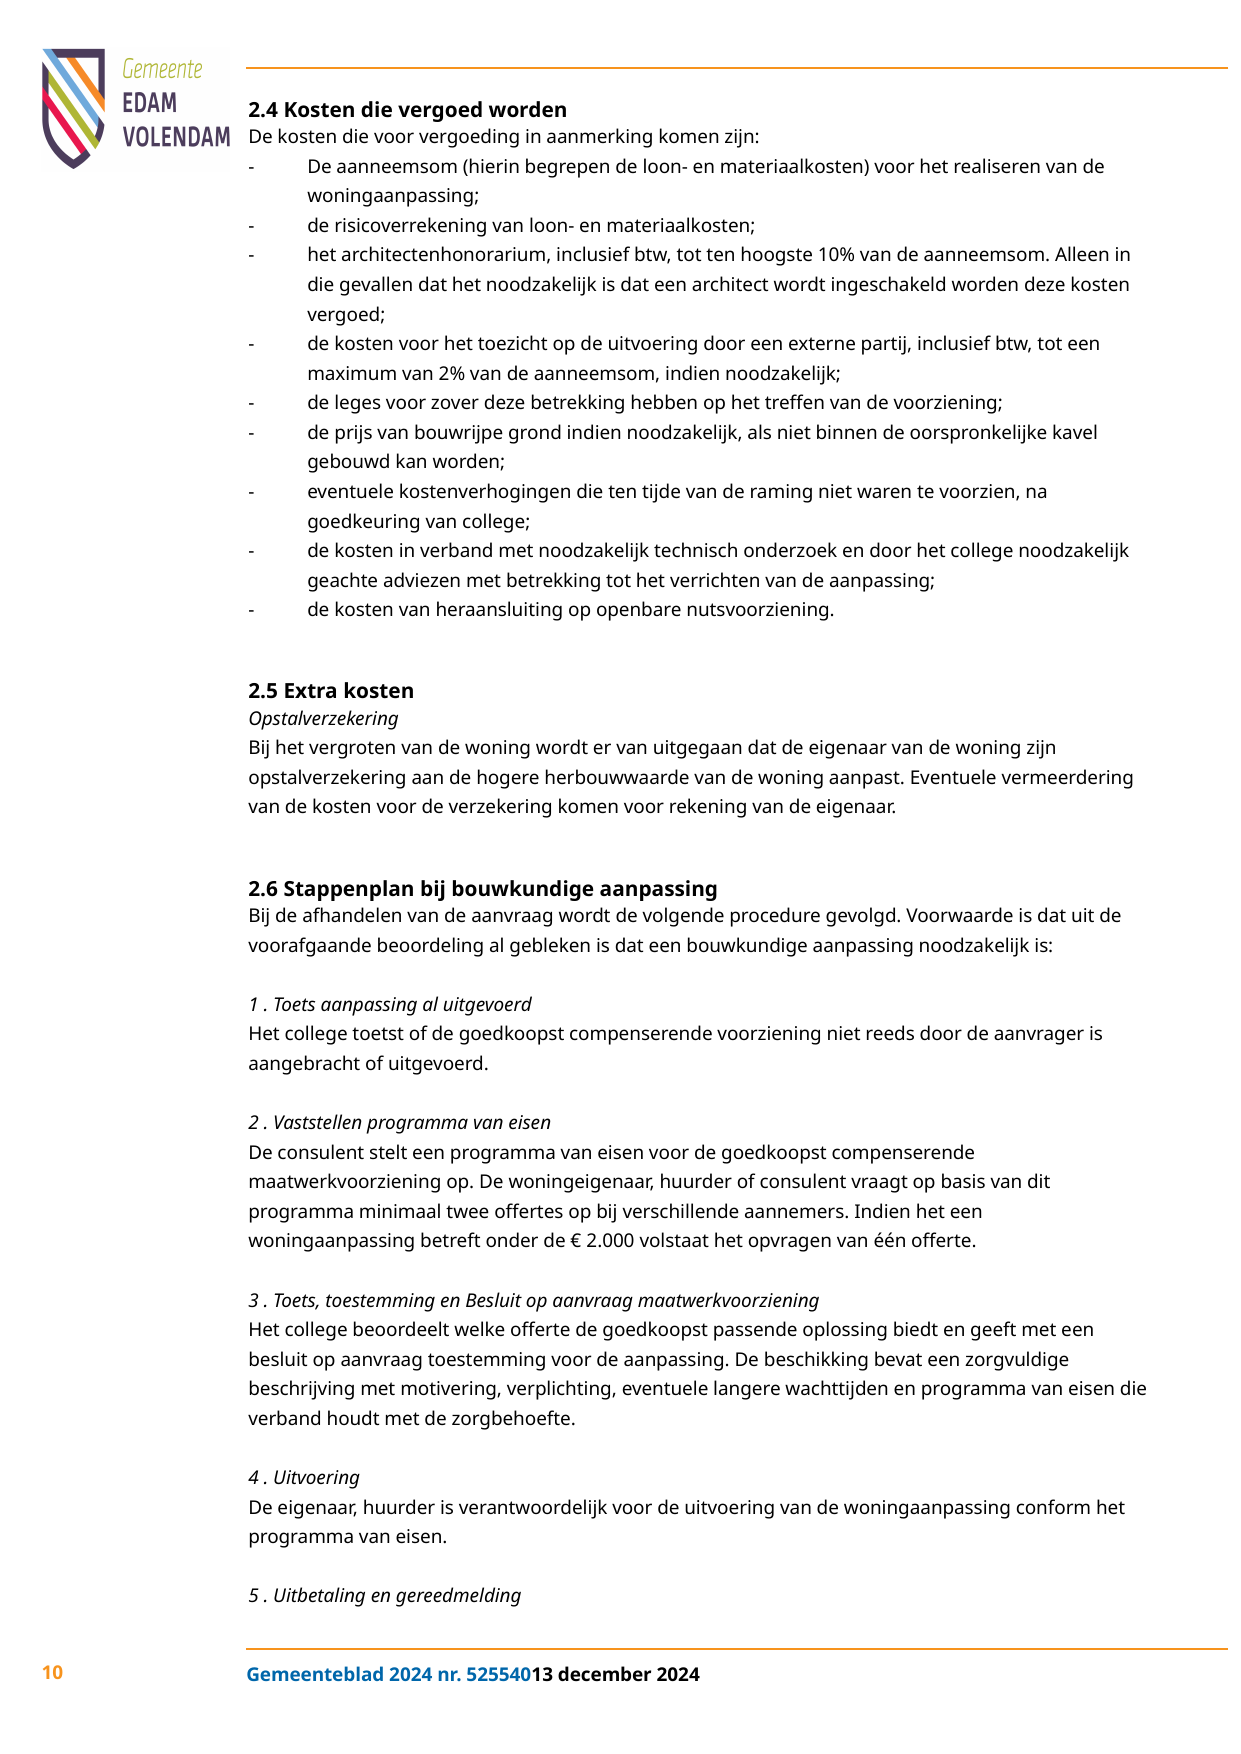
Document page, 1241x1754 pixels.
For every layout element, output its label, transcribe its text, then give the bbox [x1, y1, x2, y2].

text Het college toetst of de goedkoopst compenserende voorziening niet reeds door de aanvrager is aangebracht of uitgevoerd. [248, 1021, 1152, 1076]
text Opstalverzekering [248, 705, 1152, 731]
text Bij het vergroten van de woning wordt er van uitgegaan dat de eigenaar van de woning zijn opstalverzekering aan de hogere herbouwwaarde van de woning aanpast. Eventuele vermeerdering van de kosten voor de verzekering komen voor rekening van de eigenaar. [248, 734, 1152, 819]
list eventuele kostenverhogingen die ten tijde van de raming niet waren te voorzien, na goedkeuring van college; [248, 478, 1152, 533]
list de kosten van heraansluiting op openbare nutsvoorziening. [248, 597, 1152, 622]
text De kosten die voor vergoeding in aanmerking komen zijn: [248, 123, 1152, 149]
text 2.6 Stappenplan bij bouwkundige aanpassing [248, 874, 1152, 902]
text 2.5 Extra kosten [248, 677, 1152, 705]
list De aanneemsom (hierin begrepen de loon- en materiaalkosten) voor het realiseren van de woningaanpassing; [248, 153, 1152, 208]
list de kosten in verband met noodzakelijk technisch onderzoek en door het college noodzakelijk geachte adviezen met betrekking tot het verrichten van de aanpassing; [248, 537, 1152, 593]
text 5 . Uitbetaling en gereedmelding [248, 1583, 1152, 1608]
text 4 . Uitvoering [248, 1464, 1152, 1490]
text 2.4 Kosten die vergoed worden [248, 95, 1152, 123]
list de leges voor zover deze betrekking hebben op het treffen van de voorziening; [248, 389, 1152, 415]
list het architectenhonorarium, inclusief btw, tot ten hoogste 10% van de aanneemsom. Alleen in die gevallen dat het noodzakelijk is dat een architect wordt ingeschakeld worden deze kosten vergoed; [248, 242, 1152, 326]
text Het college beoordeelt welke offerte de goedkoopst passende oplossing biedt en geeft met een besluit op aanvraag toestemming voor de aanpassing. De beschikking bevat een zorgvuldige beschrijving met motivering, verplichting, eventuele langere wachttijden en programma van eisen die verband houdt met de zorgbehoefte. [248, 1316, 1152, 1431]
text Bij de afhandelen van de aanvraag wordt de volgende procedure gevolgd. Voorwaarde is dat uit de voorafgaande beoordeling al gebleken is dat een bouwkundige aanpassing noodzakelijk is: [248, 902, 1152, 957]
text 3 . Toets, toestemming en Besluit op aanvraag maatwerkvoorziening [248, 1287, 1152, 1312]
list de risicoverrekening van loon- en materiaalkosten; [248, 212, 1152, 238]
list de prijs van bouwrijpe grond indien noodzakelijk, als niet binnen de oorspronkelijke kavel gebouwd kan worden; [248, 419, 1152, 474]
text 1 . Toets aanpassing al uitgevoerd [248, 991, 1152, 1017]
picture [41, 47, 231, 172]
text De consulent stelt een programma van eisen voor de goedkoopst compenserende maatwerkvoorziening op. De woningeigenaar, huurder of consulent vraagt op basis van dit programma minimaal twee offertes op bij verschillende aannemers. Indien het een woningaanpassing betreft onder de € 2.000 volstaat het opvragen van één offerte. [248, 1139, 1152, 1253]
text De eigenaar, huurder is verantwoordelijk voor de uitvoering van de woningaanpassing conform het programma van eisen. [248, 1494, 1152, 1549]
text 2 . Vaststellen programma van eisen [248, 1109, 1152, 1135]
list de kosten voor het toezicht op de uitvoering door een externe partij, inclusief btw, tot een maximum van 2% van de aanneemsom, indien noodzakelijk; [248, 330, 1152, 386]
